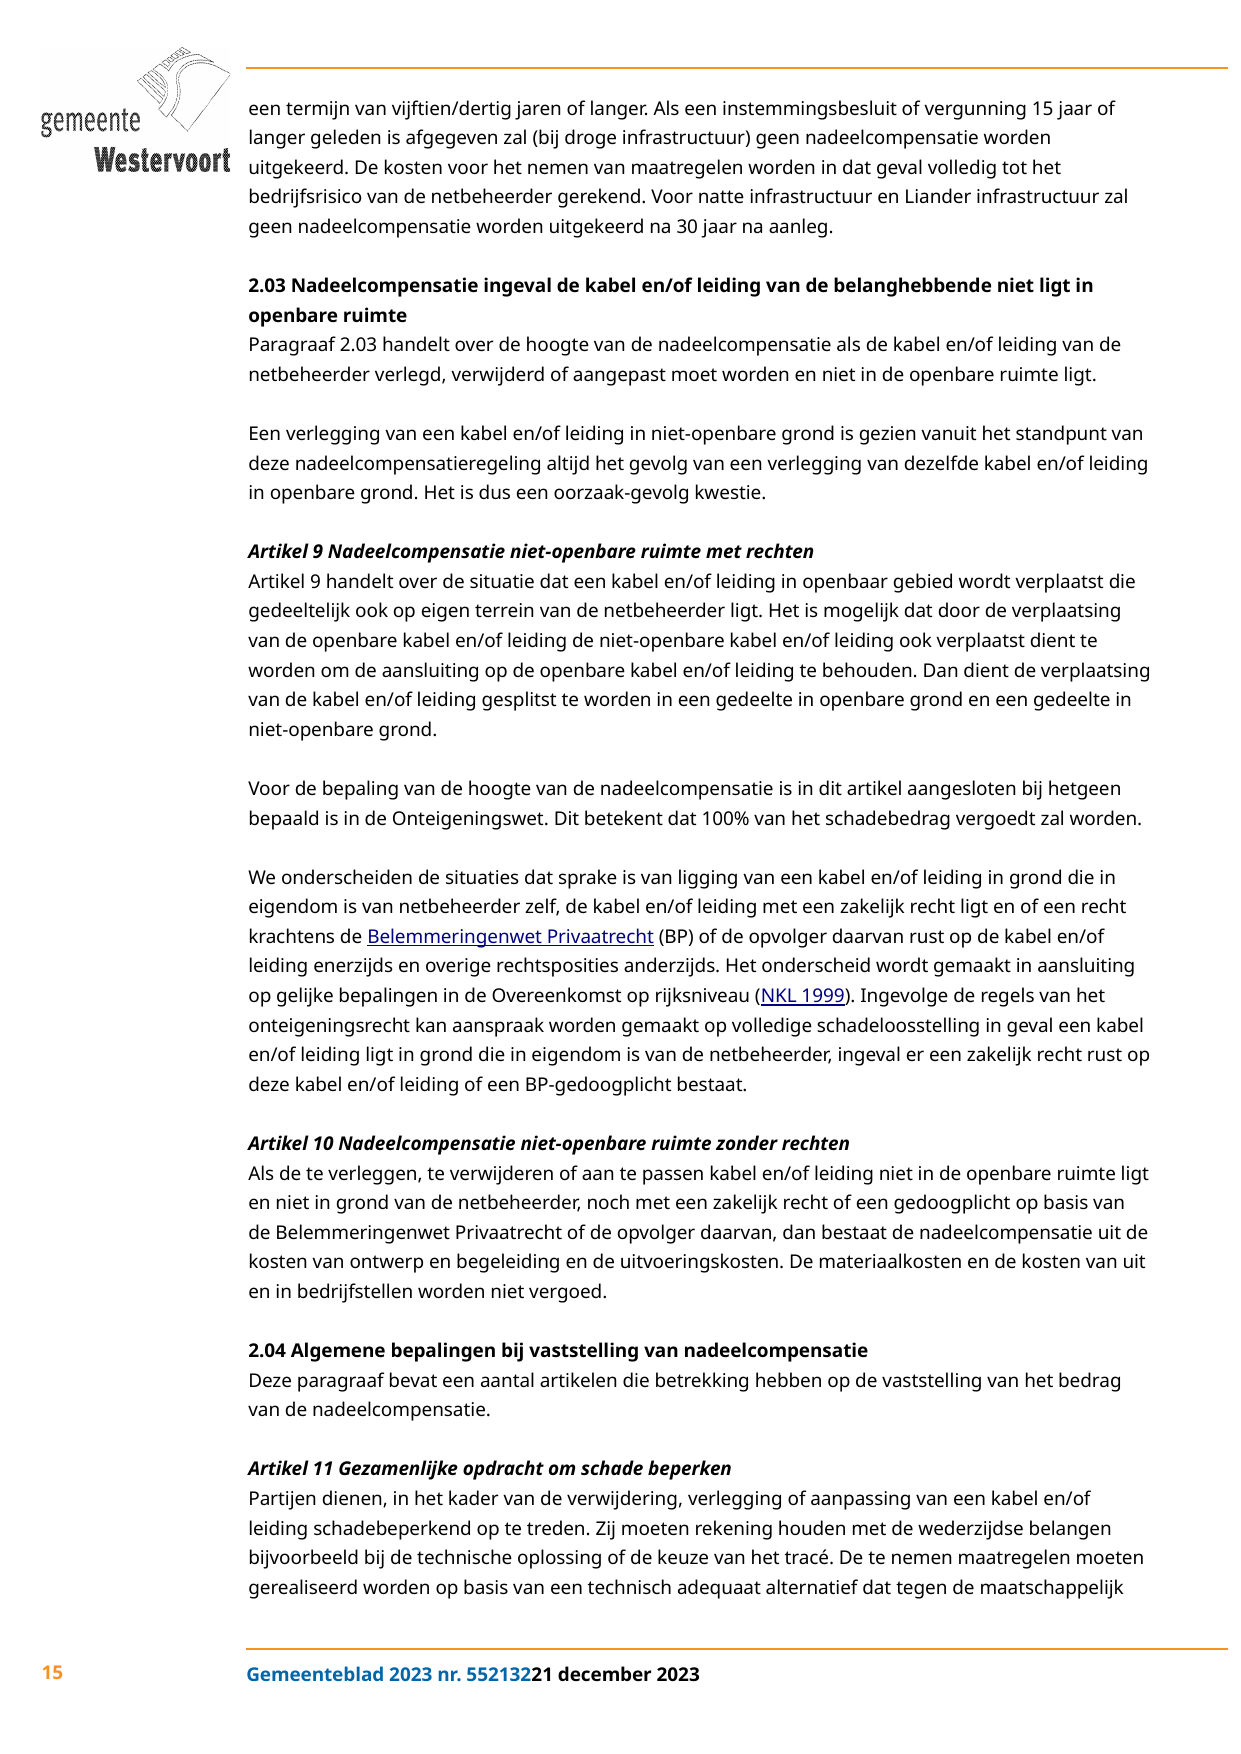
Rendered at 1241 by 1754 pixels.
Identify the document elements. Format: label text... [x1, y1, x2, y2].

text Artikel 9 handelt over de situatie dat een kabel en/of leiding in openbaar gebied wordt verplaatst die gedeeltelijk ook op eigen terrein van de netbeheerder ligt. Het is mogelijk dat door de verplaatsing van de openbare kabel en/of leiding de niet-openbare kabel en/of leiding ook verplaatst dient te worden om de aansluiting op de openbare kabel en/of leiding te behouden. Dan dient de verplaatsing van de kabel en/of leiding gesplitst te worden in een gedeelte in openbare grond en een gedeelte in niet-openbare grond. [248, 568, 1152, 742]
text We onderscheiden de situaties dat sprake is van ligging van een kabel en/of leiding in grond die in eigendom is van netbeheerder zelf, de kabel en/of leiding met een zakelijk recht ligt en of een recht krachtens de Belemmeringenwet Privaatrecht (BP) of de opvolger daarvan rust op de kabel en/of leiding enerzijds en overige rechtsposities anderzijds. Het onderscheid wordt gemaakt in aansluiting op gelijke bepalingen in de Overeenkomst op rijksniveau (NKL 1999). Ingevolge de regels van het onteigeningsrecht kan aanspraak worden gemaakt op volledige schadeloosstelling in geval een kabel en/of leiding ligt in grond die in eigendom is van de netbeheerder, ingeval er een zakelijk recht rust op deze kabel en/of leiding of een BP-gedoogplicht bestaat. [248, 864, 1152, 1097]
text Als de te verleggen, te verwijderen of aan te passen kabel en/of leiding niet in de openbare ruimte ligt en niet in grond van de netbeheerder, noch met een zakelijk recht of een gedoogplicht op basis van de Belemmeringenwet Privaatrecht of de opvolger daarvan, dan bestaat de nadeelcompensatie uit de kosten van ontwerp en begeleiding en de uitvoeringskosten. De materiaalkosten en de kosten van uit en in bedrijfstellen worden niet vergoed. [248, 1160, 1152, 1304]
text Artikel 10 Nadeelcompensatie niet-openbare ruimte zonder rechten [248, 1130, 1152, 1156]
picture [41, 47, 231, 172]
text Partijen dienen, in het kader van de verwijdering, verlegging of aanpassing van een kabel en/of leiding schadebeperkend op te treden. Zij moeten rekening houden met de wederzijdse belangen bijvoorbeeld bij de technische oplossing of de keuze van het tracé. De te nemen maatregelen moeten gerealiseerd worden op basis van een technisch adequaat alternatief dat tegen de maatschappelijk [248, 1485, 1152, 1600]
text een termijn van vijftien/dertig jaren of langer. Als een instemmingsbesluit of vergunning 15 jaar of langer geleden is afgegeven zal (bij droge infrastructuur) geen nadeelcompensatie worden uitgekeerd. De kosten voor het nemen van maatregelen worden in dat geval volledig tot het bedrijfsrisico van de netbeheerder gerekend. Voor natte infrastructuur en Liander infrastructuur zal geen nadeelcompensatie worden uitgekeerd na 30 jaar na aanleg. [248, 95, 1152, 239]
text 2.03 Nadeelcompensatie ingeval de kabel en/of leiding van de belanghebbende niet ligt in openbare ruimte [248, 272, 1152, 328]
text Artikel 11 Gezamenlijke opdracht om schade beperken [248, 1456, 1152, 1481]
text Voor de bepaling van de hoogte van de nadeelcompensatie is in dit artikel aangesloten bij hetgeen bepaald is in de Onteigeningswet. Dit betekent dat 100% van het schadebedrag vergoedt zal worden. [248, 775, 1152, 831]
text Paragraaf 2.03 handelt over de hoogte van de nadeelcompensatie als de kabel en/of leiding van de netbeheerder verlegd, verwijderd of aangepast moet worden en niet in de openbare ruimte ligt. [248, 331, 1152, 387]
text 2.04 Algemene bepalingen bij vaststelling van nadeelcompensatie [248, 1337, 1152, 1363]
text Een verlegging van een kabel en/of leiding in niet-openbare grond is gezien vanuit het standpunt van deze nadeelcompensatieregeling altijd het gevolg van een verlegging van dezelfde kabel en/of leiding in openbare grond. Het is dus een oorzaak-gevolg kwestie. [248, 420, 1152, 505]
text Artikel 9 Nadeelcompensatie niet-openbare ruimte met rechten [248, 538, 1152, 564]
text Deze paragraaf bevat een aantal artikelen die betrekking hebben op de vaststelling van het bedrag van de nadeelcompensatie. [248, 1367, 1152, 1422]
